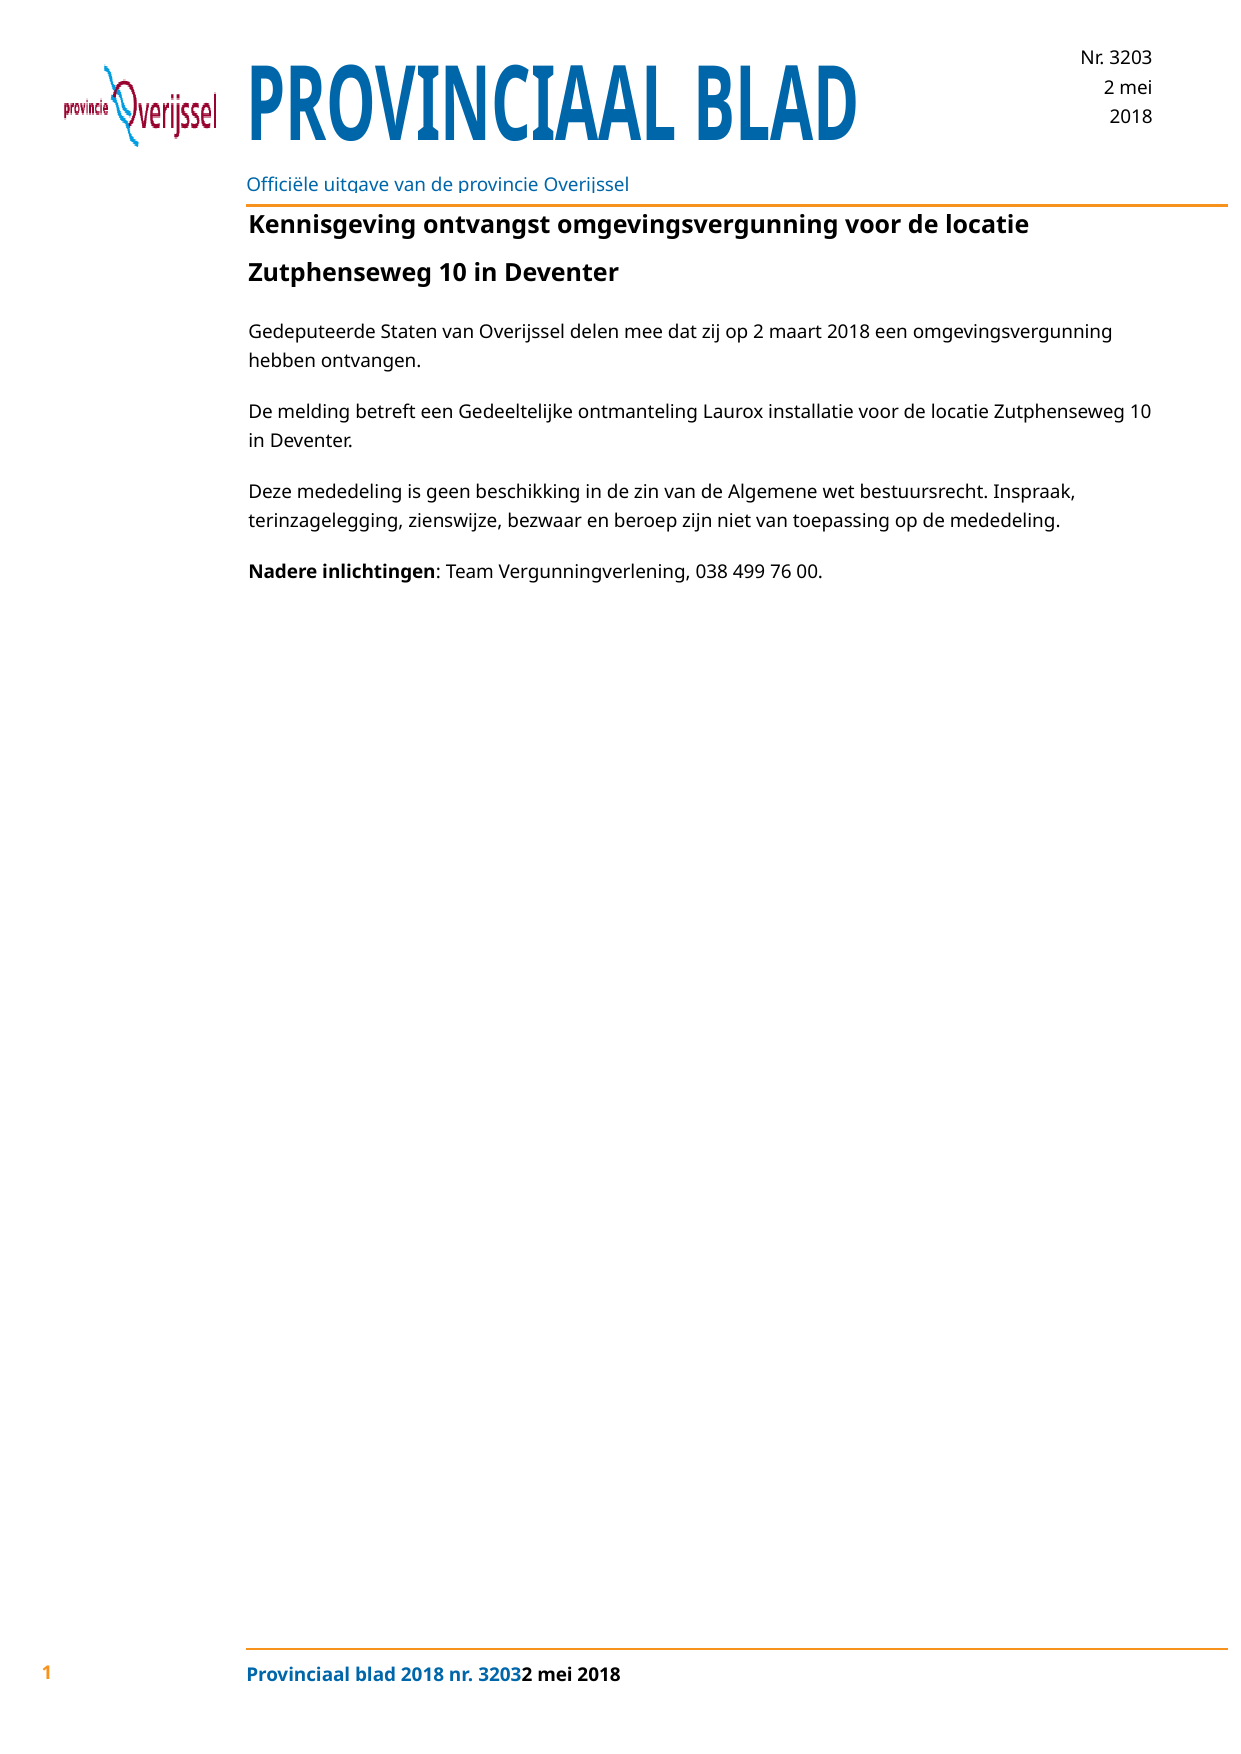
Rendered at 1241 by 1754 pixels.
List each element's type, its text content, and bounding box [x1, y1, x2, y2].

text Deze mededeling is geen beschikking in de zin van de Algemene wet bestuursrecht. Inspraak, terinzagelegging, zienswijze, bezwaar en beroep zijn niet van toepassing op de mededeling. [248, 478, 1152, 533]
text Nadere inlichtingen: Team Vergunningverlening, 038 499 76 00. [248, 558, 1152, 584]
picture [41, 47, 231, 172]
text Kennisgeving ontvangst omgevingsvergunning voor de locatie Zutphenseweg 10 in Deventer [248, 207, 1152, 288]
text De melding betreft een Gedeeltelijke ontmanteling Laurox installatie voor de locatie Zutphenseweg 10 in Deventer. [248, 398, 1152, 453]
text Gedeputeerde Staten van Overijssel delen mee dat zij op 2 maart 2018 een omgevingsvergunning hebben ontvangen. [248, 318, 1152, 373]
